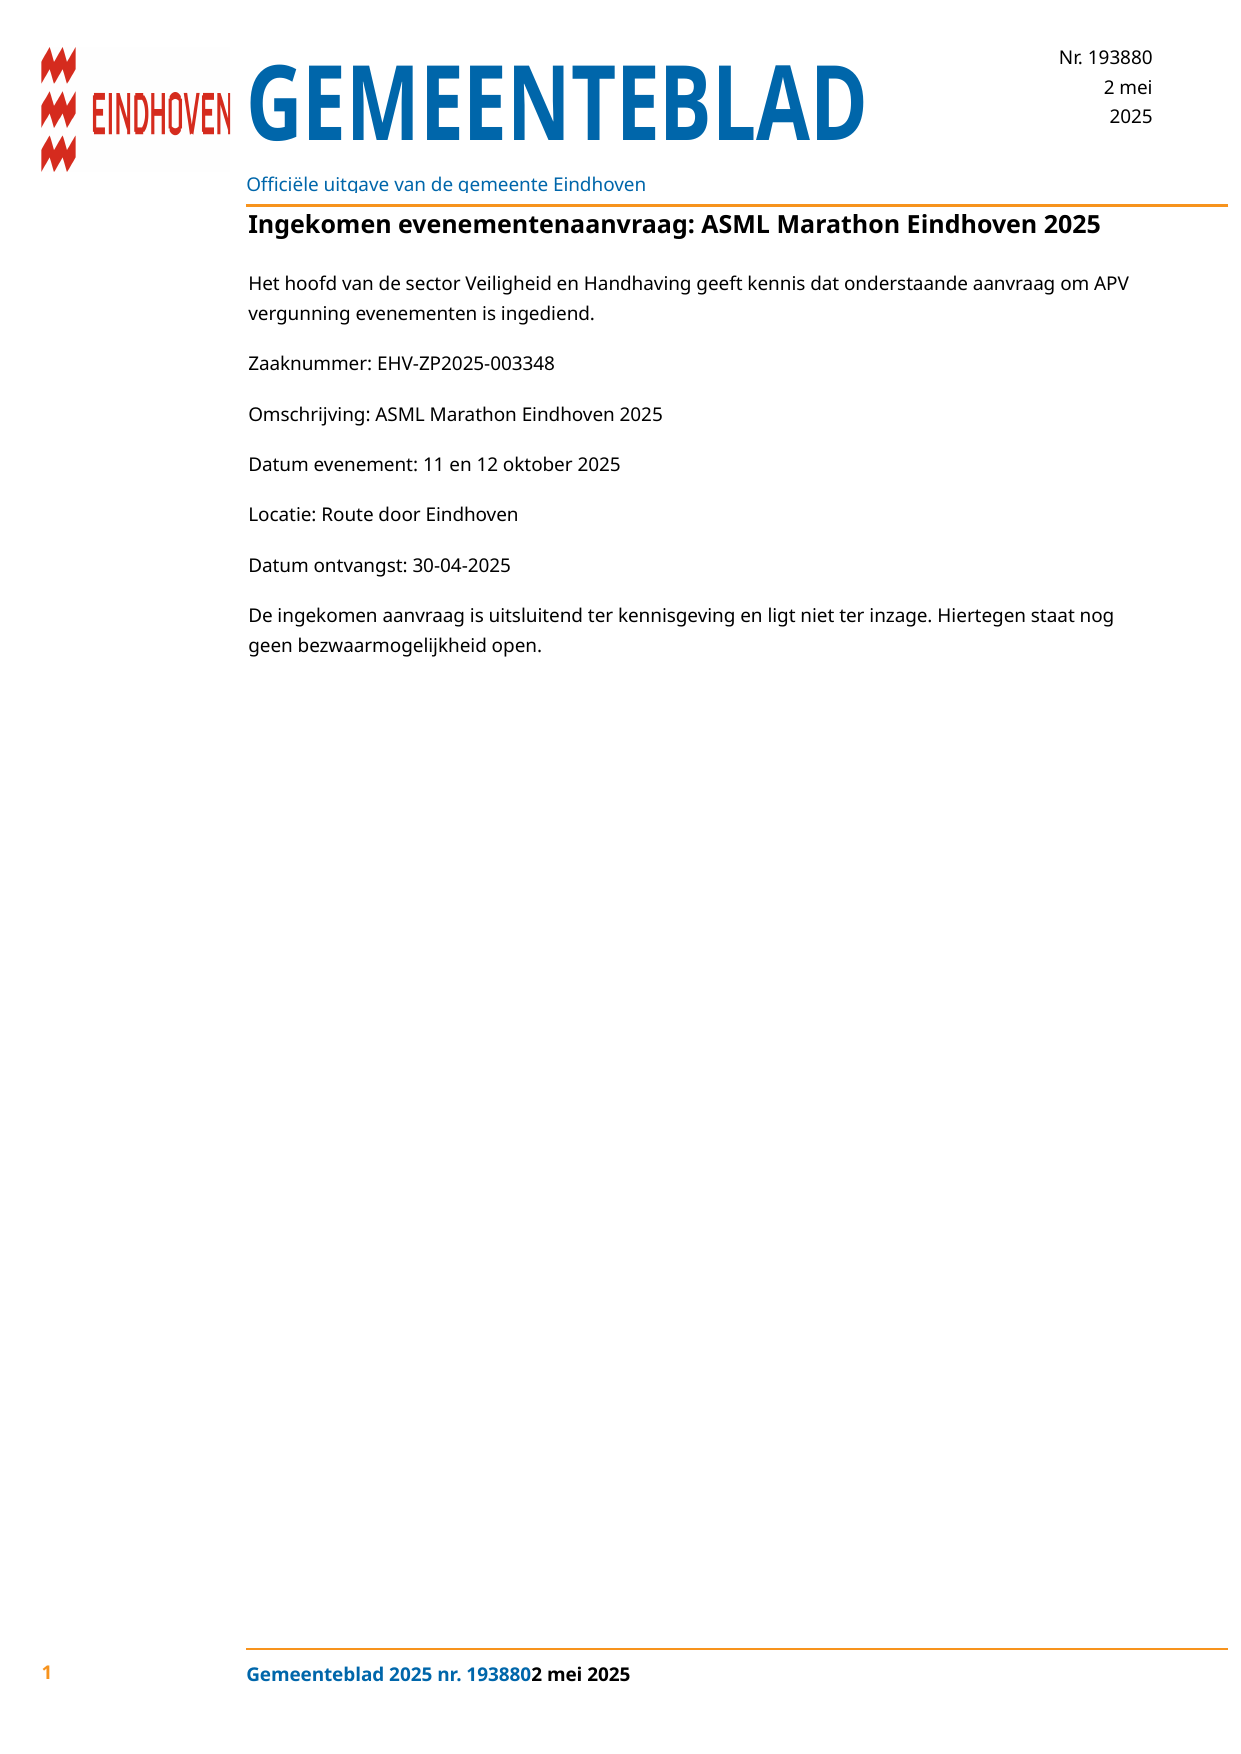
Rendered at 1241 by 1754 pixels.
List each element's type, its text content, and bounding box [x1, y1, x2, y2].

text Ingekomen evenementenaanvraag: ASML Marathon Eindhoven 2025 [248, 207, 1152, 241]
text Het hoofd van de sector Veiligheid en Handhaving geeft kennis dat onderstaande aanvraag om APV vergunning evenementen is ingediend. [248, 270, 1152, 326]
text Locatie: Route door Eindhoven [248, 502, 1152, 527]
text De ingekomen aanvraag is uitsluitend ter kennisgeving en ligt niet ter inzage. Hiertegen staat nog geen bezwaarmogelijkheid open. [248, 602, 1152, 658]
text Zaaknummer: EHV-ZP2025-003348 [248, 350, 1152, 376]
text Omschrijving: ASML Marathon Eindhoven 2025 [248, 401, 1152, 426]
text Datum evenement: 11 en 12 oktober 2025 [248, 451, 1152, 477]
text Datum ontvangst: 30-04-2025 [248, 552, 1152, 578]
picture [41, 47, 231, 172]
